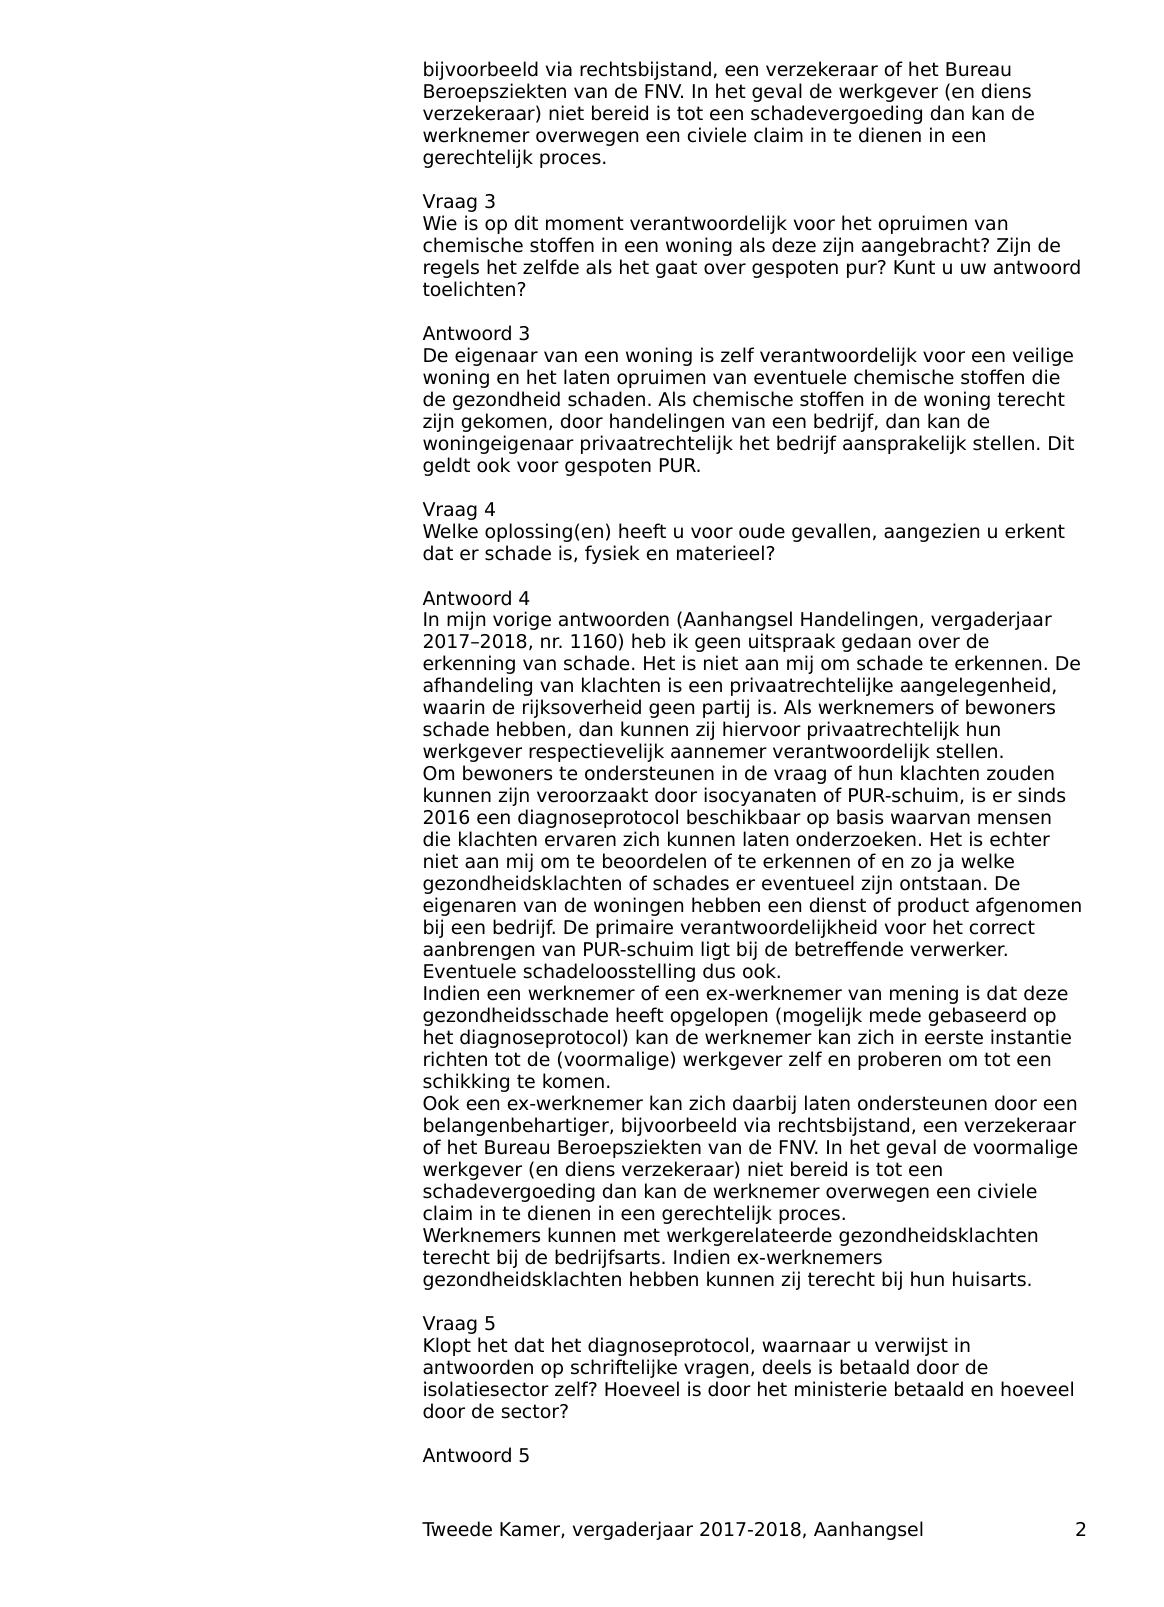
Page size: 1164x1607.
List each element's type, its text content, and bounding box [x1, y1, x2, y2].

text Welke oplossing(en) heeft u voor oude gevallen, aangezien u erkent dat er schade is, fysiek en materieel? [422, 521, 1087, 565]
text De eigenaar van een woning is zelf verantwoordelijk voor een veilige woning en het laten opruimen van eventuele chemische stoffen die de gezondheid schaden. Als chemische stoffen in de woning terecht zijn gekomen, door handelingen van een bedrijf, dan kan de woningeigenaar privaatrechtelijk het bedrijf aansprakelijk stellen. Dit geldt ook voor gespoten PUR. [422, 345, 1087, 477]
text Indien een werknemer of een ex-werknemer van mening is dat deze gezondheidsschade heeft opgelopen (mogelijk mede gebaseerd op het diagnoseprotocol) kan de werknemer kan zich in eerste instantie richten tot de (voormalige) werkgever zelf en proberen om tot een schikking te komen. [422, 983, 1087, 1093]
text Ook een ex-werknemer kan zich daarbij laten ondersteunen door een belangenbehartiger, bijvoorbeeld via rechtsbijstand, een verzekeraar of het Bureau Beroepsziekten van de FNV. In het geval de voormalige werkgever (en diens verzekeraar) niet bereid is tot een schadevergoeding dan kan de werknemer overwegen een civiele claim in te dienen in een gerechtelijk proces. [422, 1093, 1087, 1225]
text Vraag 3 [422, 191, 1087, 213]
text bijvoorbeeld via rechtsbijstand, een verzekeraar of het Bureau Beroepsziekten van de FNV. In het geval de werkgever (en diens verzekeraar) niet bereid is tot een schadevergoeding dan kan de werknemer overwegen een civiele claim in te dienen in een gerechtelijk proces. [422, 59, 1087, 169]
text Vraag 5 [422, 1313, 1087, 1335]
text Wie is op dit moment verantwoordelijk voor het opruimen van chemische stoffen in een woning als deze zijn aangebracht? Zijn de regels het zelfde als het gaat over gespoten pur? Kunt u uw antwoord toelichten? [422, 213, 1087, 301]
text Klopt het dat het diagnoseprotocol, waarnaar u verwijst in antwoorden op schriftelijke vragen, deels is betaald door de isolatiesector zelf? Hoeveel is door het ministerie betaald en hoeveel door de sector? [422, 1335, 1087, 1423]
text Antwoord 5 [422, 1445, 1087, 1467]
text Antwoord 3 [422, 323, 1087, 345]
text Antwoord 4 [422, 587, 1087, 609]
text Werknemers kunnen met werkgerelateerde gezondheidsklachten terecht bij de bedrijfsarts. Indien ex-werknemers gezondheidsklachten hebben kunnen zij terecht bij hun huisarts. [422, 1225, 1087, 1291]
text In mijn vorige antwoorden (Aanhangsel Handelingen, vergaderjaar 2017–2018, nr. 1160) heb ik geen uitspraak gedaan over de erkenning van schade. Het is niet aan mij om schade te erkennen. De afhandeling van klachten is een privaatrechtelijke aangelegenheid, waarin de rijksoverheid geen partij is. Als werknemers of bewoners schade hebben, dan kunnen zij hiervoor privaatrechtelijk hun werkgever respectievelijk aannemer verantwoordelijk stellen. [422, 609, 1087, 763]
text Vraag 4 [422, 499, 1087, 521]
text Om bewoners te ondersteunen in de vraag of hun klachten zouden kunnen zijn veroorzaakt door isocyanaten of PUR-schuim, is er sinds 2016 een diagnoseprotocol beschikbaar op basis waarvan mensen die klachten ervaren zich kunnen laten onderzoeken. Het is echter niet aan mij om te beoordelen of te erkennen of en zo ja welke gezondheidsklachten of schades er eventueel zijn ontstaan. De eigenaren van de woningen hebben een dienst of product afgenomen bij een bedrijf. De primaire verantwoordelijkheid voor het correct aanbrengen van PUR-schuim ligt bij de betreffende verwerker. Eventuele schadeloosstelling dus ook. [422, 763, 1087, 983]
